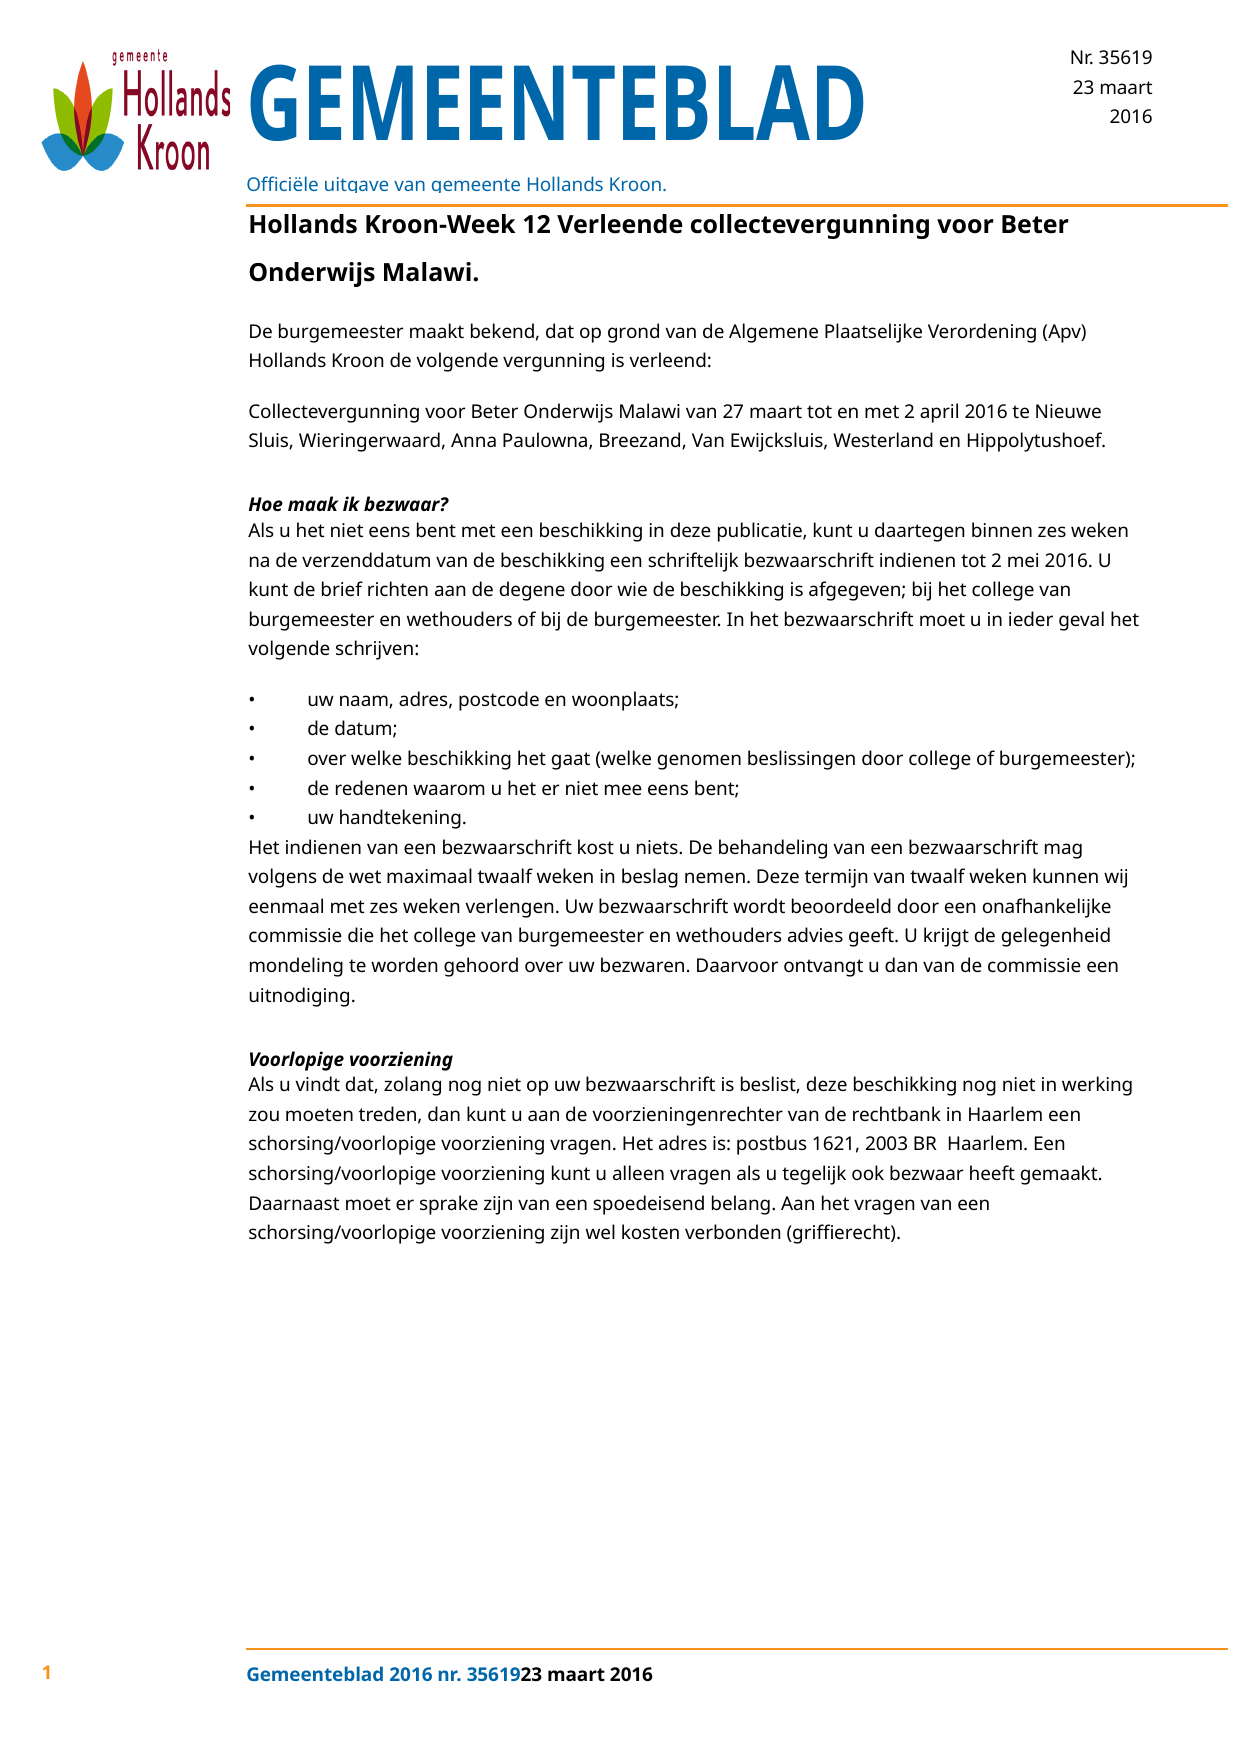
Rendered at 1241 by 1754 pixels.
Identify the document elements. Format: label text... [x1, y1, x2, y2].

text Hoe maak ik bezwaar? [248, 491, 1152, 517]
text Hollands Kroon-Week 12 Verleende collectevergunning voor Beter Onderwijs Malawi. [248, 207, 1152, 288]
list de datum; [248, 716, 1152, 741]
text Als u vindt dat, zolang nog niet op uw bezwaarschrift is beslist, deze beschikking nog niet in werking zou moeten treden, dan kunt u aan de voorzieningenrechter van de rechtbank in Haarlem een schorsing/voorlopige voorziening vragen. Het adres is: postbus 1621, 2003 BR Haarlem. Een schorsing/voorlopige voorziening kunt u alleen vragen als u tegelijk ook bezwaar heeft gemaakt. Daarnaast moet er sprake zijn van een spoedeisend belang. Aan het vragen van een schorsing/voorlopige voorziening zijn wel kosten verbonden (griffierecht). [248, 1071, 1152, 1245]
list de redenen waarom u het er niet mee eens bent; [248, 775, 1152, 800]
list uw handtekening. [248, 804, 1152, 830]
text Voorlopige voorziening [248, 1046, 1152, 1071]
list uw naam, adres, postcode en woonplaats; [248, 686, 1152, 712]
picture [41, 47, 231, 172]
text Het indienen van een bezwaarschrift kost u niets. De behandeling van een bezwaarschrift mag volgens de wet maximaal twaalf weken in beslag nemen. Deze termijn van twaalf weken kunnen wij eenmaal met zes weken verlengen. Uw bezwaarschrift wordt beoordeeld door een onafhankelijke commissie die het college van burgemeester en wethouders advies geeft. U krijgt de gelegenheid mondeling te worden gehoord over uw bezwaren. Daarvoor ontvangt u dan van de commissie een uitnodiging. [248, 834, 1152, 1007]
text Collectevergunning voor Beter Onderwijs Malawi van 27 maart tot en met 2 april 2016 te Nieuwe Sluis, Wieringerwaard, Anna Paulowna, Breezand, Van Ewijcksluis, Westerland en Hippolytushoef. [248, 398, 1152, 453]
text De burgemeester maakt bekend, dat op grond van de Algemene Plaatselijke Verordening (Apv) Hollands Kroon de volgende vergunning is verleend: [248, 318, 1152, 373]
list over welke beschikking het gaat (welke genomen beslissingen door college of burgemeester); [248, 745, 1152, 771]
text Als u het niet eens bent met een beschikking in deze publicatie, kunt u daartegen binnen zes weken na de verzenddatum van de beschikking een schriftelijk bezwaarschrift indienen tot 2 mei 2016. U kunt de brief richten aan de degene door wie de beschikking is afgegeven; bij het college van burgemeester en wethouders of bij de burgemeester. In het bezwaarschrift moet u in ieder geval het volgende schrijven: [248, 517, 1152, 661]
